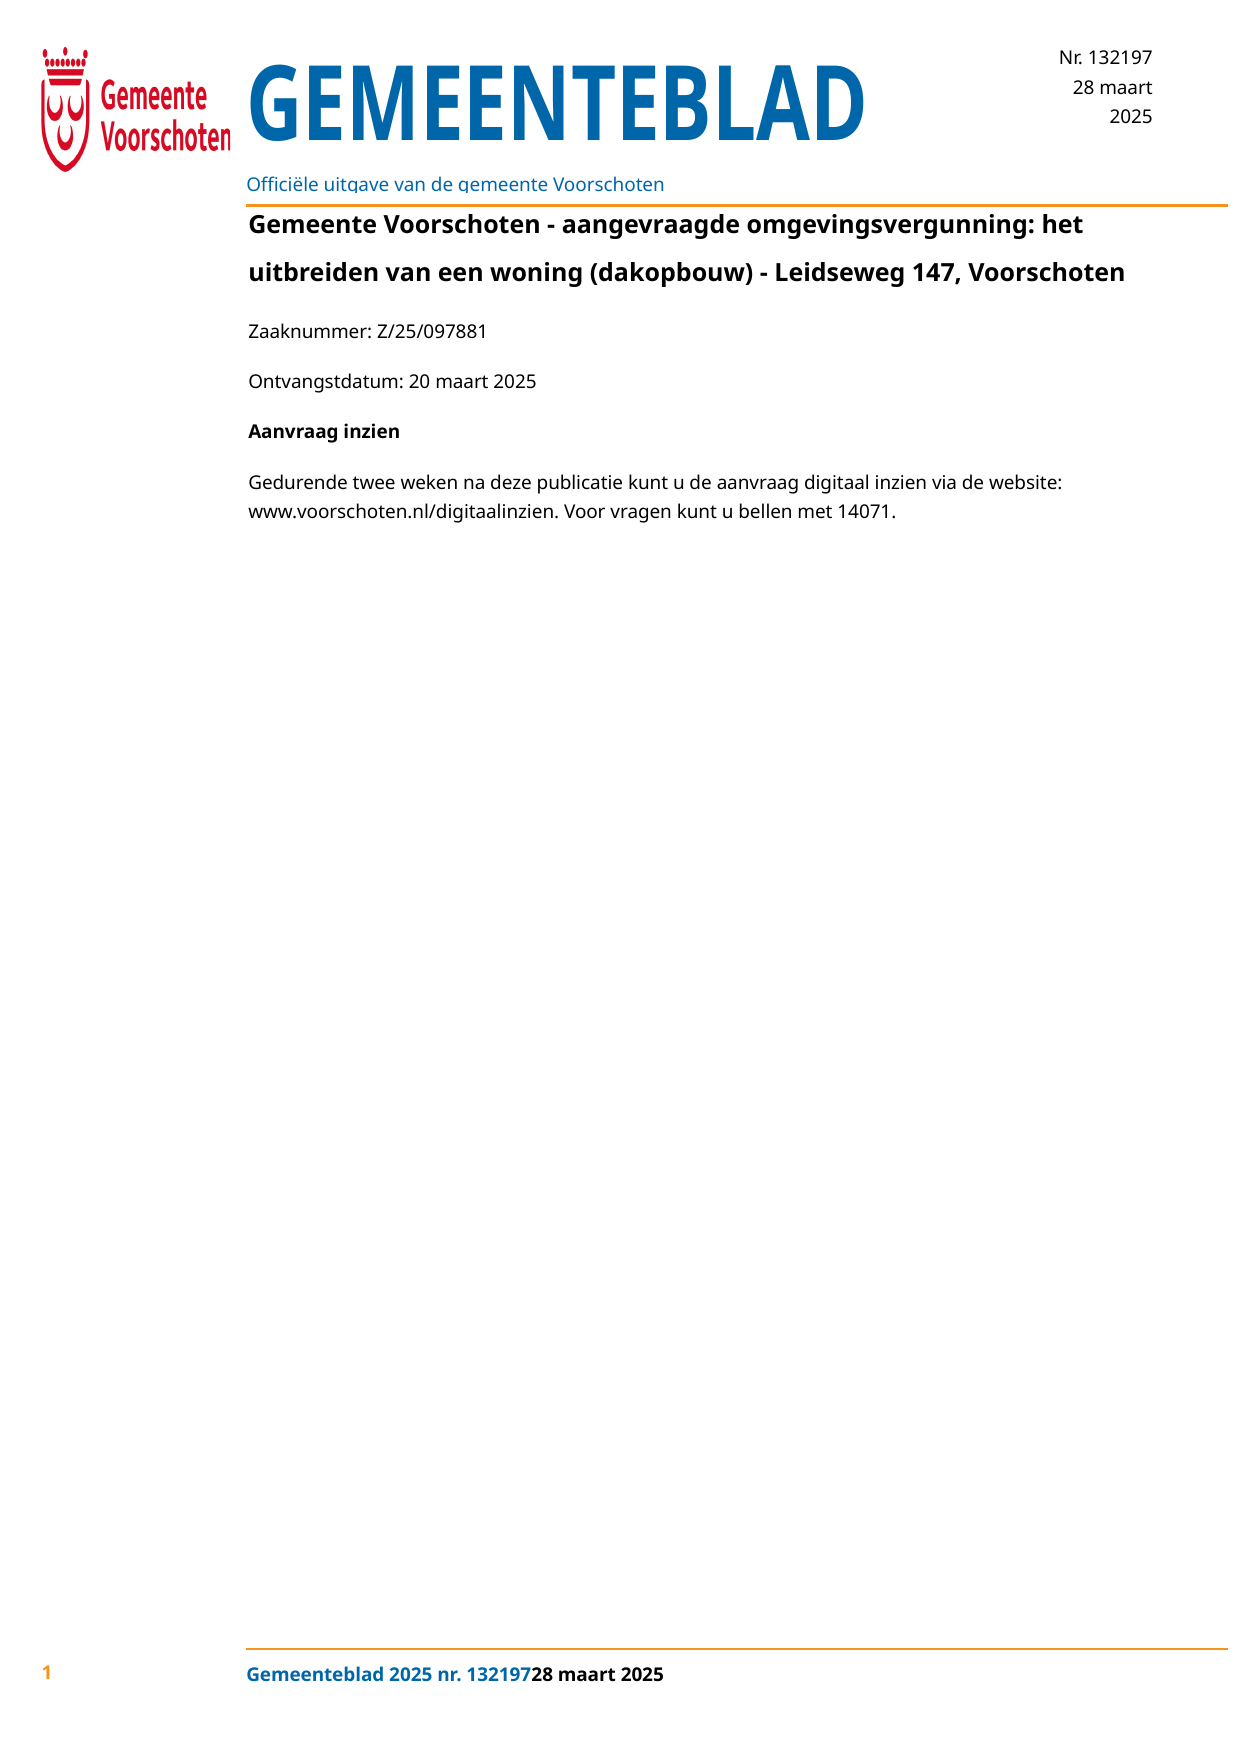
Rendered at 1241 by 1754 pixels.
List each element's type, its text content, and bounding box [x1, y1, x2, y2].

text Gedurende twee weken na deze publicatie kunt u de aanvraag digitaal inzien via de website: www.voorschoten.nl/digitaalinzien. Voor vragen kunt u bellen met 14071. [248, 469, 1152, 524]
text Aanvraag inzien [248, 419, 1152, 444]
text Zaaknummer: Z/25/097881 [248, 318, 1152, 344]
text Ontvangstdatum: 20 maart 2025 [248, 368, 1152, 394]
text Gemeente Voorschoten - aangevraagde omgevingsvergunning: het uitbreiden van een woning (dakopbouw) - Leidseweg 147, Voorschoten [248, 207, 1152, 288]
picture [41, 47, 231, 172]
